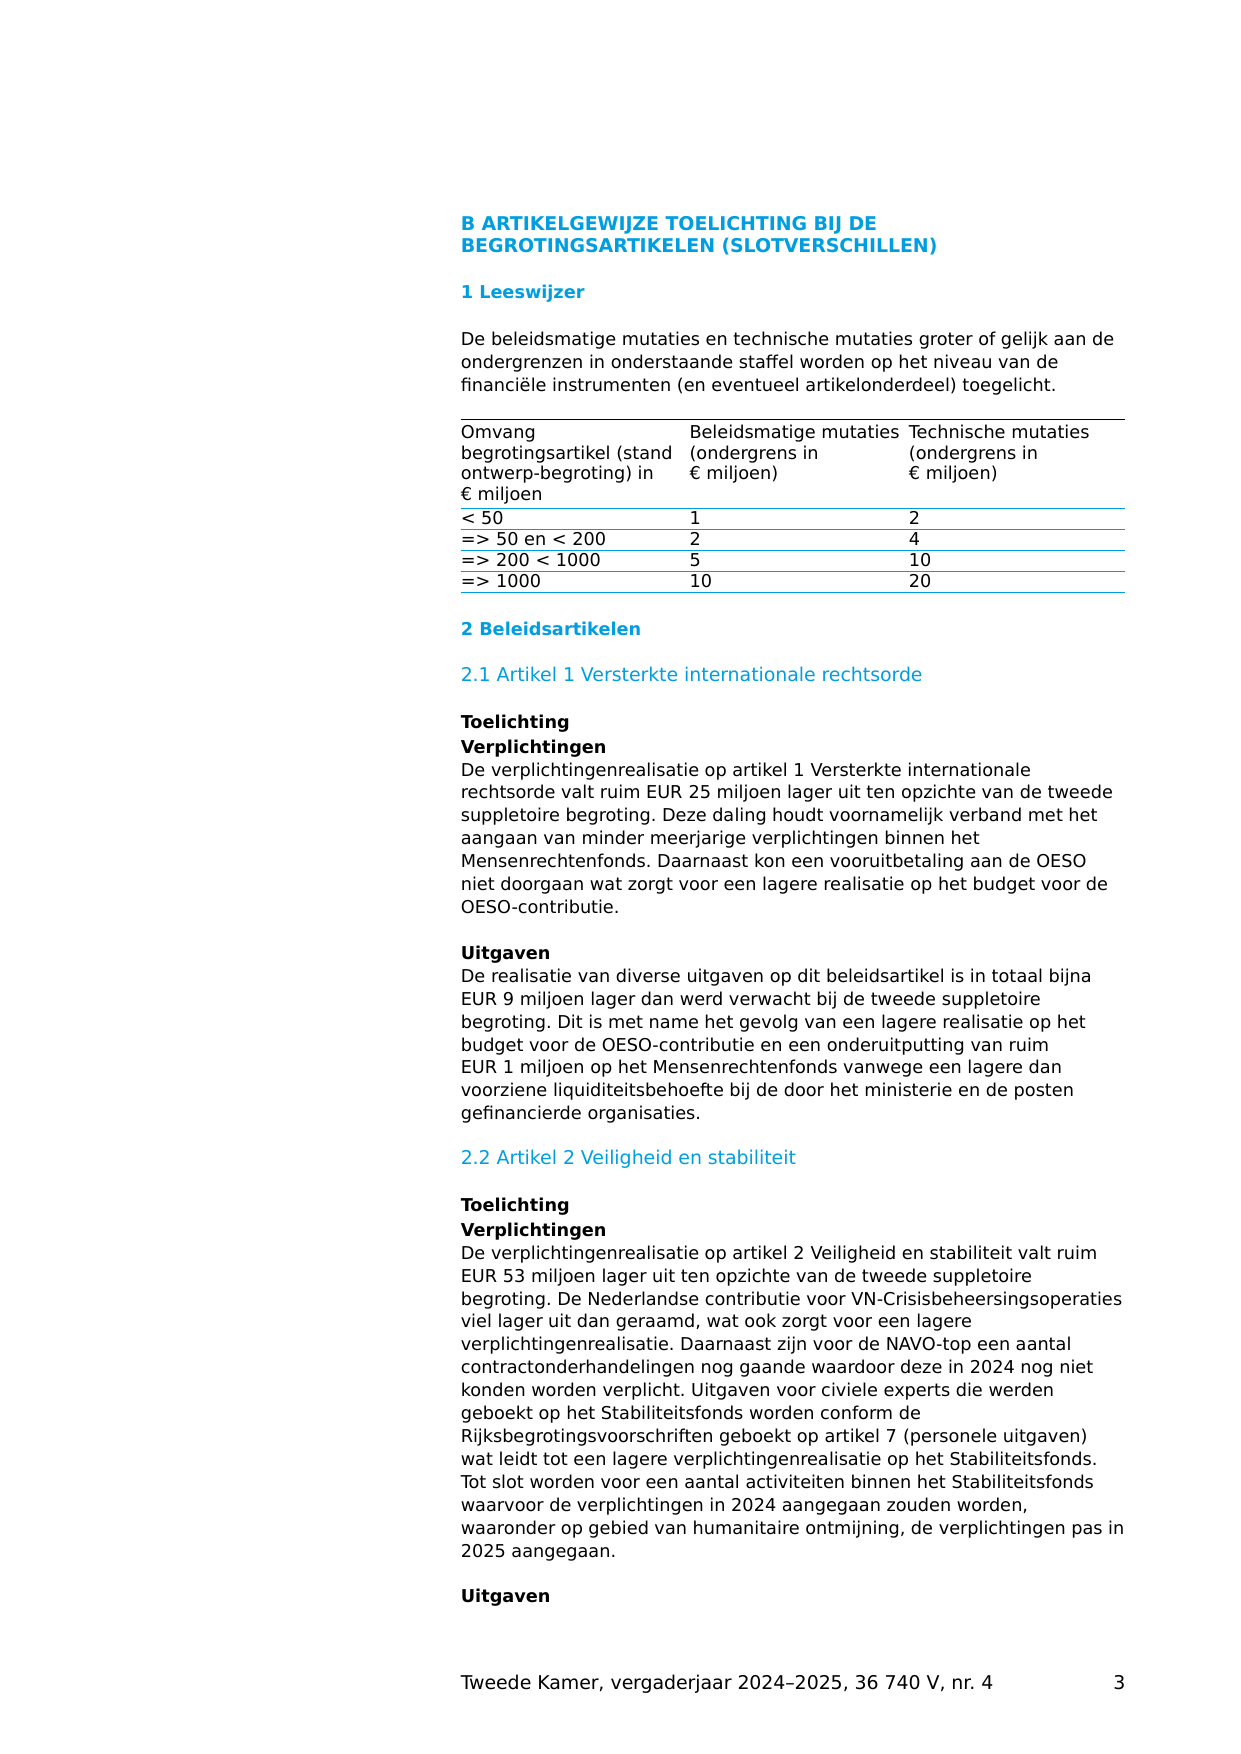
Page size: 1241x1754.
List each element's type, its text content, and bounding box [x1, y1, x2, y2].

table_header Technische mutaties (ondergrens in € miljoen) [906, 420, 1125, 507]
table_cell < 50 [461, 509, 686, 528]
table_cell 4 [906, 530, 1125, 550]
table_cell 5 [686, 551, 906, 571]
text Verplichtingen De verplichtingenrealisatie op artikel 1 Versterkte internationale rechtsorde valt ruim EUR 25 miljoen lager uit ten opzichte van de tweede suppletoire begroting. Deze daling houdt voornamelĳk verband met het aangaan van minder meerjarige verplichtingen binnen het Mensenrechtenfonds. Daarnaast kon een vooruitbetaling aan de OESO niet doorgaan wat zorgt voor een lagere realisatie op het budget voor de OESO-contributie. [461, 735, 1125, 918]
text Uitgaven De realisatie van diverse uitgaven op dit beleidsartikel is in totaal bijna EUR 9 miljoen lager dan werd verwacht bij de tweede suppletoire begroting. Dit is met name het gevolg van een lagere realisatie op het budget voor de OESO-contributie en een onderuitputting van ruim EUR 1 miljoen op het Mensenrechtenfonds vanwege een lagere dan voorziene liquiditeitsbehoefte bij de door het ministerie en de posten gefinancierde organisaties. [461, 941, 1125, 1124]
table_cell => 1000 [461, 572, 686, 592]
text De beleidsmatige mutaties en technische mutaties groter of gelijk aan de ondergrenzen in onderstaande staffel worden op het niveau van de financiële instrumenten (en eventueel artikelonderdeel) toegelicht. [461, 327, 1125, 396]
title 2 Beleidsartikelen [461, 617, 1125, 640]
text Verplichtingen De verplichtingenrealisatie op artikel 2 Veiligheid en stabiliteit valt ruim EUR 53 miljoen lager uit ten opzichte van de tweede suppletoire begroting. De Nederlandse contributie voor VN-Crisisbeheersingsoperaties viel lager uit dan geraamd, wat ook zorgt voor een lagere verplichtingenrealisatie. Daarnaast zijn voor de NAVO-top een aantal contractonderhandelingen nog gaande waardoor deze in 2024 nog niet konden worden verplicht. Uitgaven voor civiele experts die werden geboekt op het Stabiliteitsfonds worden conform de Rijksbegrotingsvoorschriften geboekt op artikel 7 (personele uitgaven) wat leidt tot een lagere verplichtingenrealisatie op het Stabiliteitsfonds. Tot slot worden voor een aantal activiteiten binnen het Stabiliteitsfonds waarvoor de verplichtingen in 2024 aangegaan zouden worden, waaronder op gebied van humanitaire ontmijning, de verplichtingen pas in 2025 aangegaan. [461, 1218, 1125, 1562]
text Uitgaven [461, 1584, 1125, 1607]
table_cell 2 [906, 509, 1125, 528]
table_cell 10 [906, 551, 1125, 571]
title B Artikelgewijze toelichting bij de begrotingsartikelen (slotverschillen) [461, 213, 1125, 257]
title 1 Leeswijzer [461, 280, 1125, 303]
table_cell 1 [686, 509, 906, 528]
table_cell 2 [686, 530, 906, 550]
table_cell => 200 < 1000 [461, 551, 686, 571]
title 2.1 Artikel 1 Versterkte internationale rechtsorde [461, 664, 1125, 686]
table_header Beleidsmatige mutaties (ondergrens in € miljoen) [686, 420, 906, 507]
title 2.2 Artikel 2 Veiligheid en stabiliteit [461, 1147, 1125, 1169]
table_cell => 50 en < 200 [461, 530, 686, 550]
text Toelichting [461, 1193, 1125, 1216]
table_header Omvang begrotingsartikel (stand ontwerp-begroting) in € miljoen [461, 420, 686, 507]
text Toelichting [461, 710, 1125, 733]
table_cell 20 [906, 572, 1125, 592]
table_cell 10 [686, 572, 906, 592]
